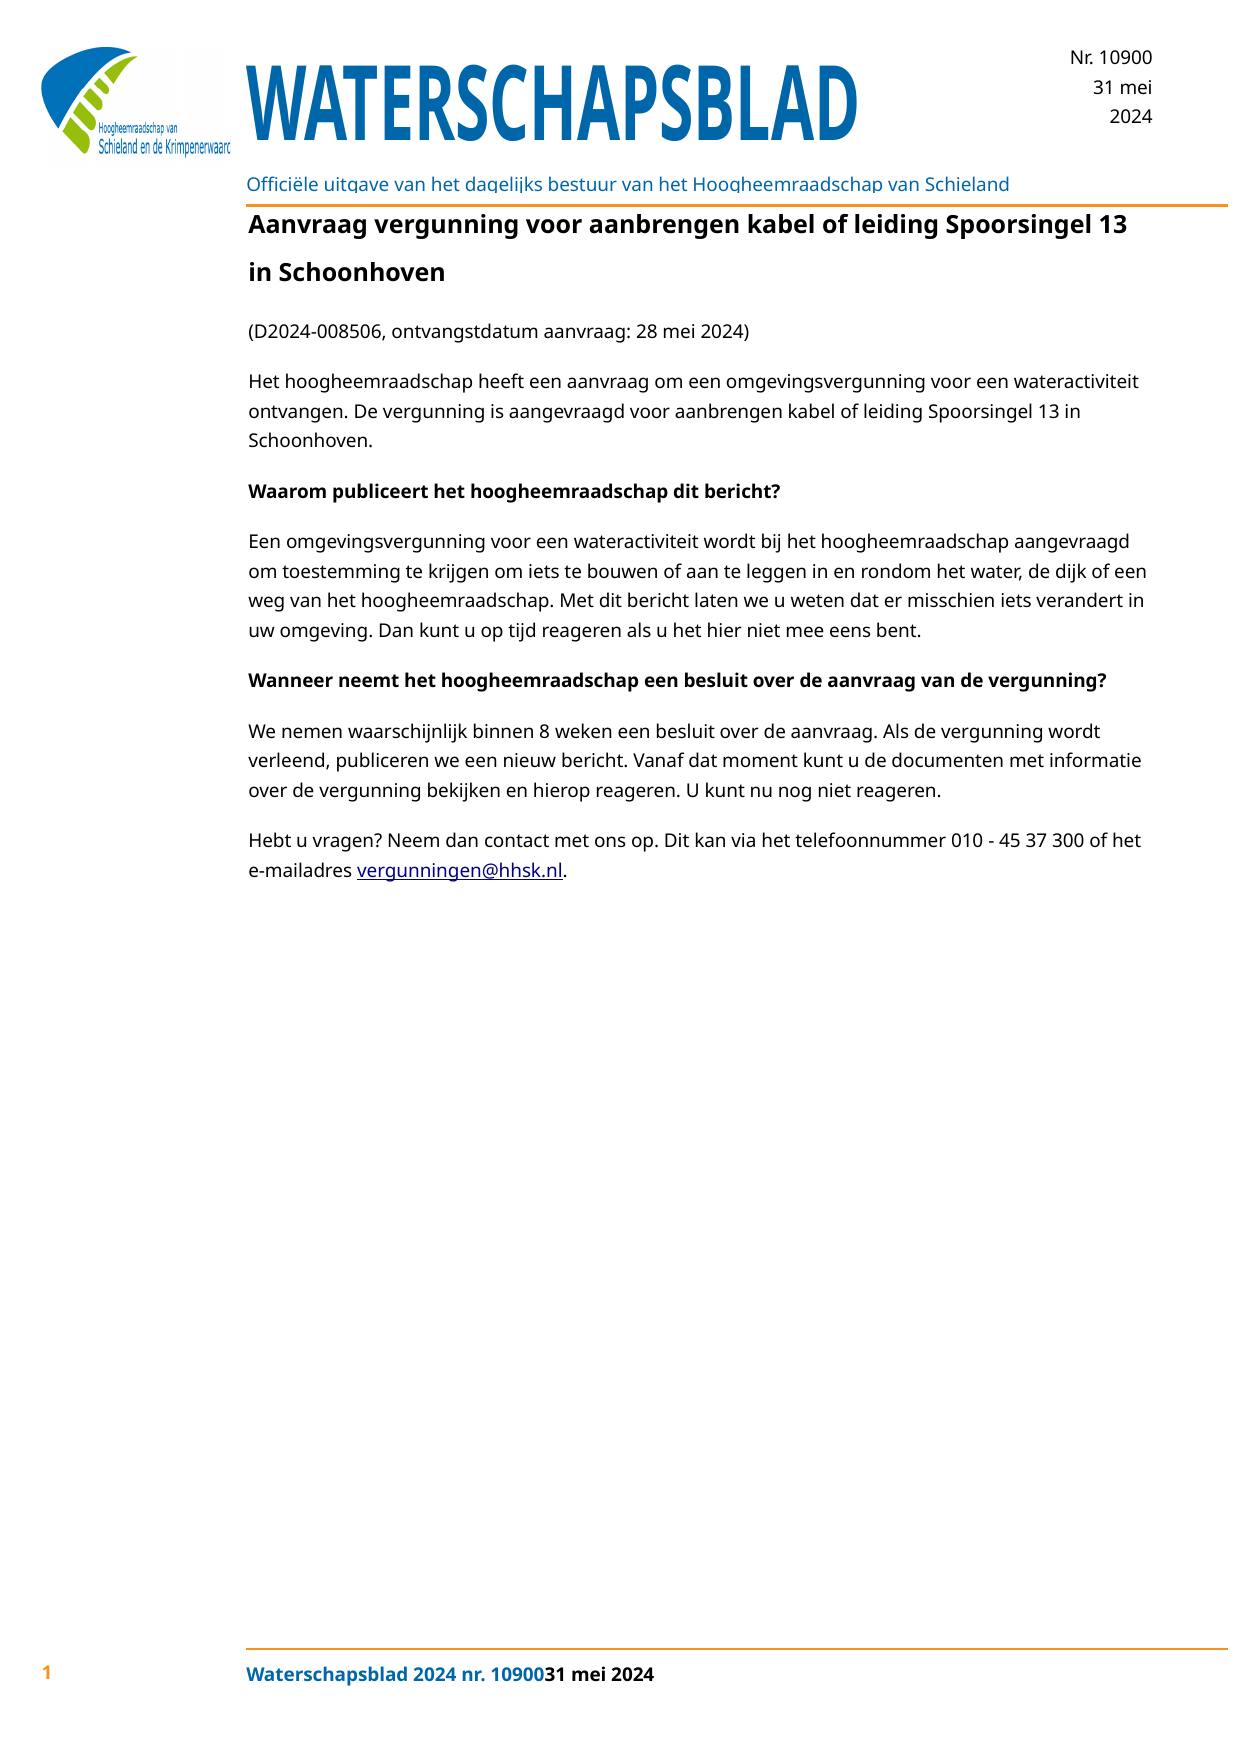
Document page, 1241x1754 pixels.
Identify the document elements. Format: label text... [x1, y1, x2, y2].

text Hebt u vragen? Neem dan contact met ons op. Dit kan via het telefoonnummer 010 - 45 37 300 of het e-mailadres vergunningen@hhsk.nl. [248, 827, 1152, 883]
text Wanneer neemt het hoogheemraadschap een besluit over de aanvraag van de vergunning? [248, 667, 1152, 693]
text Aanvraag vergunning voor aanbrengen kabel of leiding Spoorsingel 13 in Schoonhoven [248, 207, 1152, 288]
text Waarom publiceert het hoogheemraadschap dit bericht? [248, 478, 1152, 504]
text Het hoogheemraadschap heeft een aanvraag om een omgevingsvergunning voor een wateractiviteit ontvangen. De vergunning is aangevraagd voor aanbrengen kabel of leiding Spoorsingel 13 in Schoonhoven. [248, 368, 1152, 453]
picture [41, 47, 231, 172]
text Een omgevingsvergunning voor een wateractiviteit wordt bij het hoogheemraadschap aangevraagd om toestemming te krijgen om iets te bouwen of aan te leggen in en rondom het water, de dijk of een weg van het hoogheemraadschap. Met dit bericht laten we u weten dat er misschien iets verandert in uw omgeving. Dan kunt u op tijd reageren als u het hier niet mee eens bent. [248, 528, 1152, 643]
text We nemen waarschijnlijk binnen 8 weken een besluit over de aanvraag. Als de vergunning wordt verleend, publiceren we een nieuw bericht. Vanaf dat moment kunt u de documenten met informatie over de vergunning bekijken en hierop reageren. U kunt nu nog niet reageren. [248, 718, 1152, 803]
text (D2024-008506, ontvangstdatum aanvraag: 28 mei 2024) [248, 318, 1152, 344]
